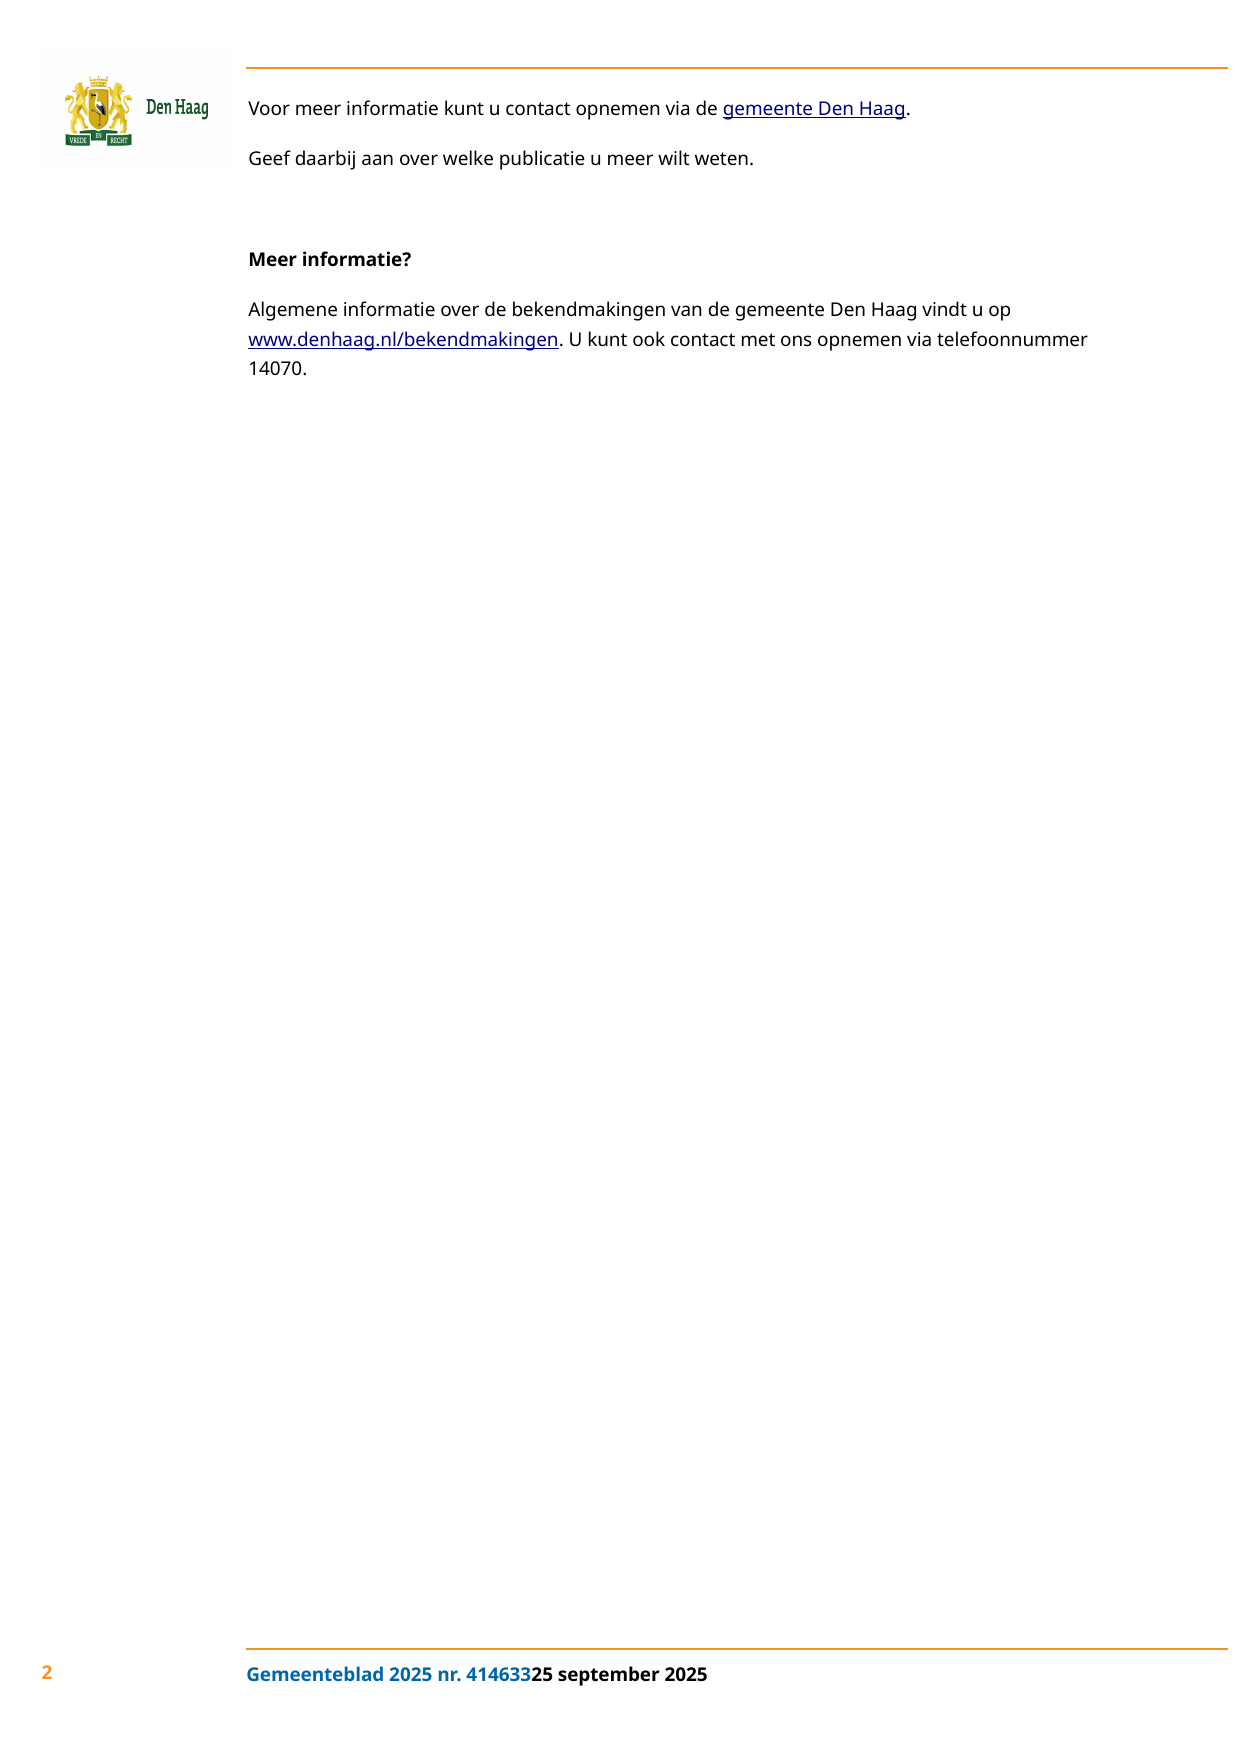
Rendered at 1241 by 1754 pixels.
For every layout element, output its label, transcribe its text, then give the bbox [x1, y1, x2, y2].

text Meer informatie? [248, 246, 1152, 272]
text Voor meer informatie kunt u contact opnemen via de gemeente Den Haag. [248, 95, 1152, 121]
picture [41, 47, 231, 172]
text Algemene informatie over de bekendmakingen van de gemeente Den Haag vindt u op www.denhaag.nl/bekendmakingen. U kunt ook contact met ons opnemen via telefoonnummer 14070. [248, 296, 1152, 381]
text Geef daarbij aan over welke publicatie u meer wilt weten. [248, 145, 1152, 171]
